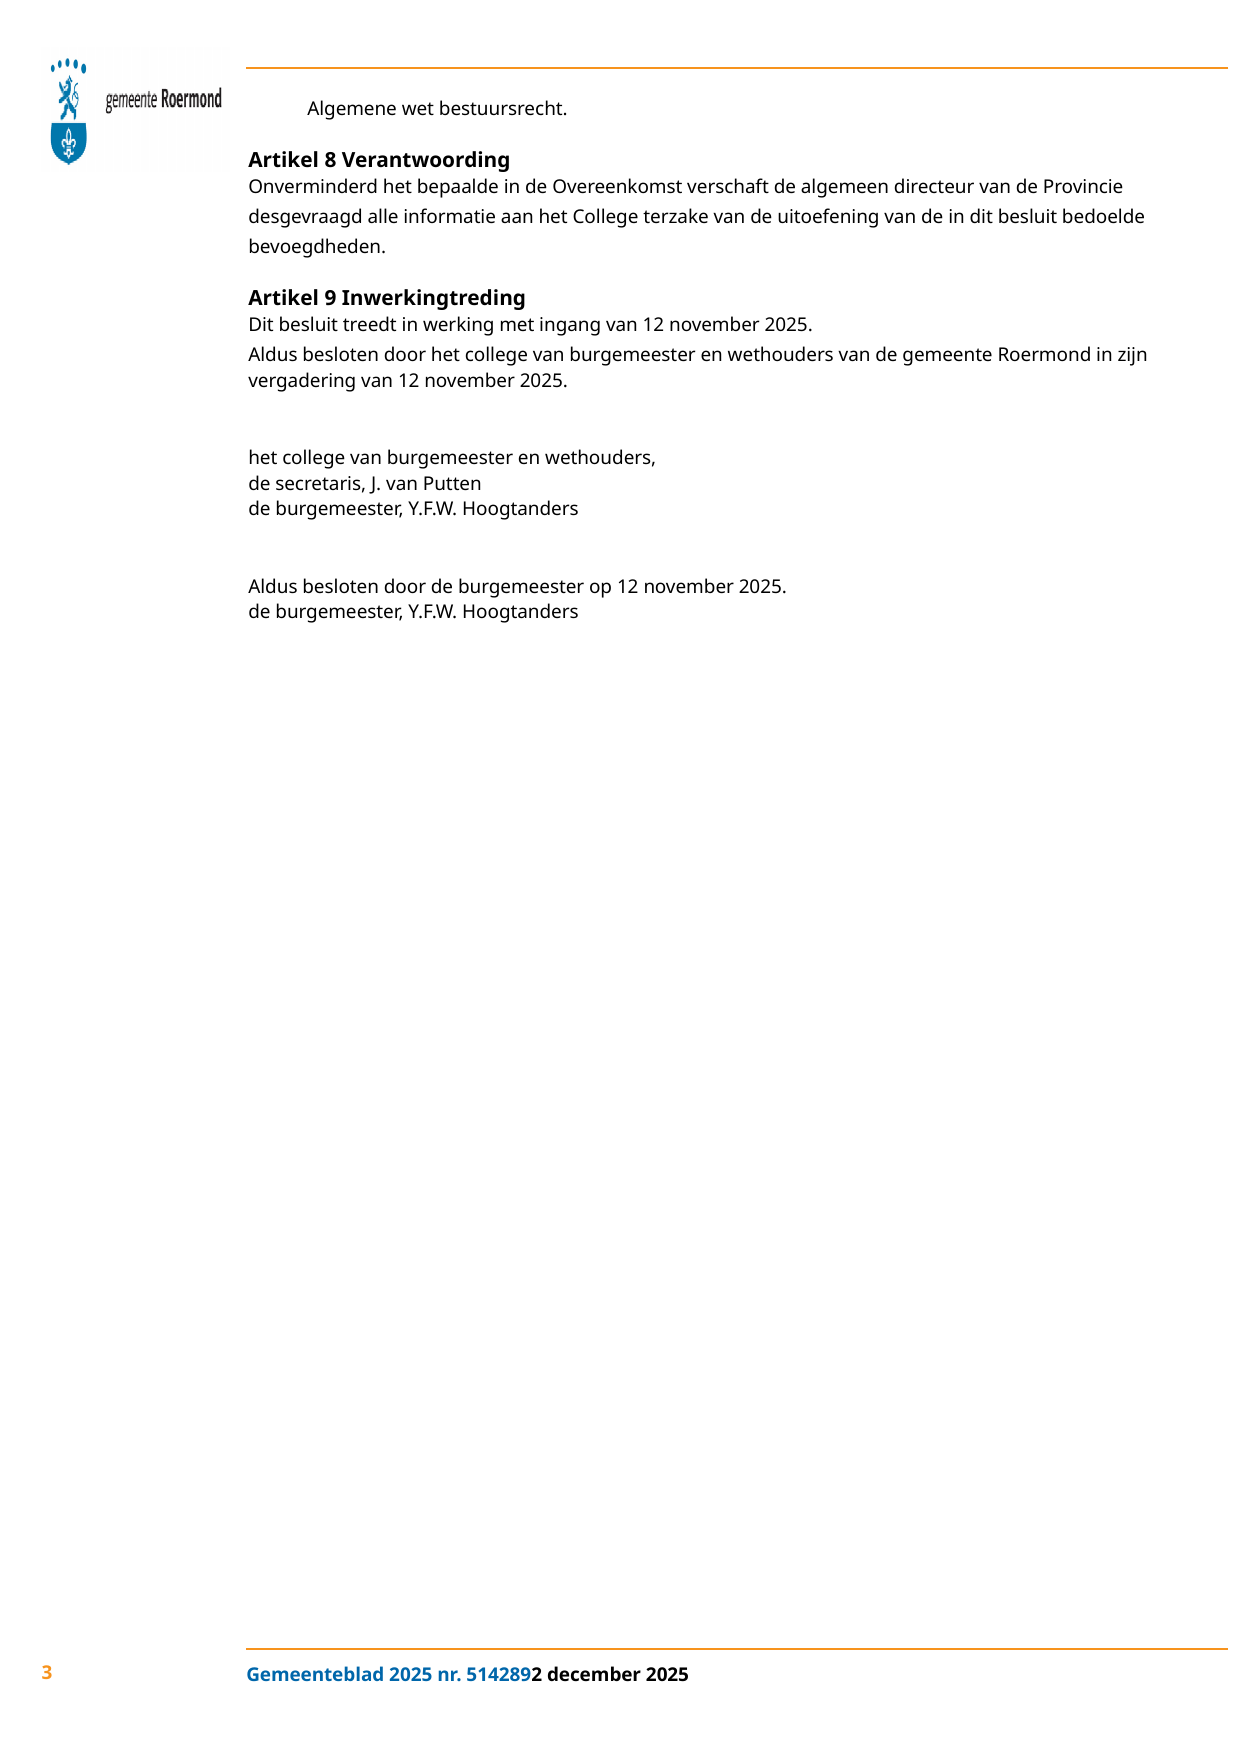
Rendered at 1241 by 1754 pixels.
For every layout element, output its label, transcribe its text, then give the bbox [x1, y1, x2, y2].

text Artikel 8 Verantwoording [248, 145, 1152, 174]
picture [41, 47, 231, 172]
text Dit besluit treedt in werking met ingang van 12 november 2025. [248, 312, 1152, 337]
text de burgemeester, Y.F.W. Hoogtanders [248, 496, 1152, 521]
text het college van burgemeester en wethouders, [248, 444, 1152, 470]
text de burgemeester, Y.F.W. Hoogtanders [248, 598, 1152, 624]
text de secretaris, J. van Putten [248, 470, 1152, 496]
text Artikel 9 Inwerkingtreding [248, 283, 1152, 312]
list Algemene wet bestuursrecht. [248, 95, 1152, 121]
text Onverminderd het bepaalde in de Overeenkomst verschaft de algemeen directeur van de Provincie desgevraagd alle informatie aan het College terzake van de uitoefening van de in dit besluit bedoelde bevoegdheden. [248, 174, 1152, 258]
text Aldus besloten door het college van burgemeester en wethouders van de gemeente Roermond in zijn vergadering van 12 november 2025. [248, 341, 1152, 393]
text Aldus besloten door de burgemeester op 12 november 2025. [248, 573, 1152, 598]
